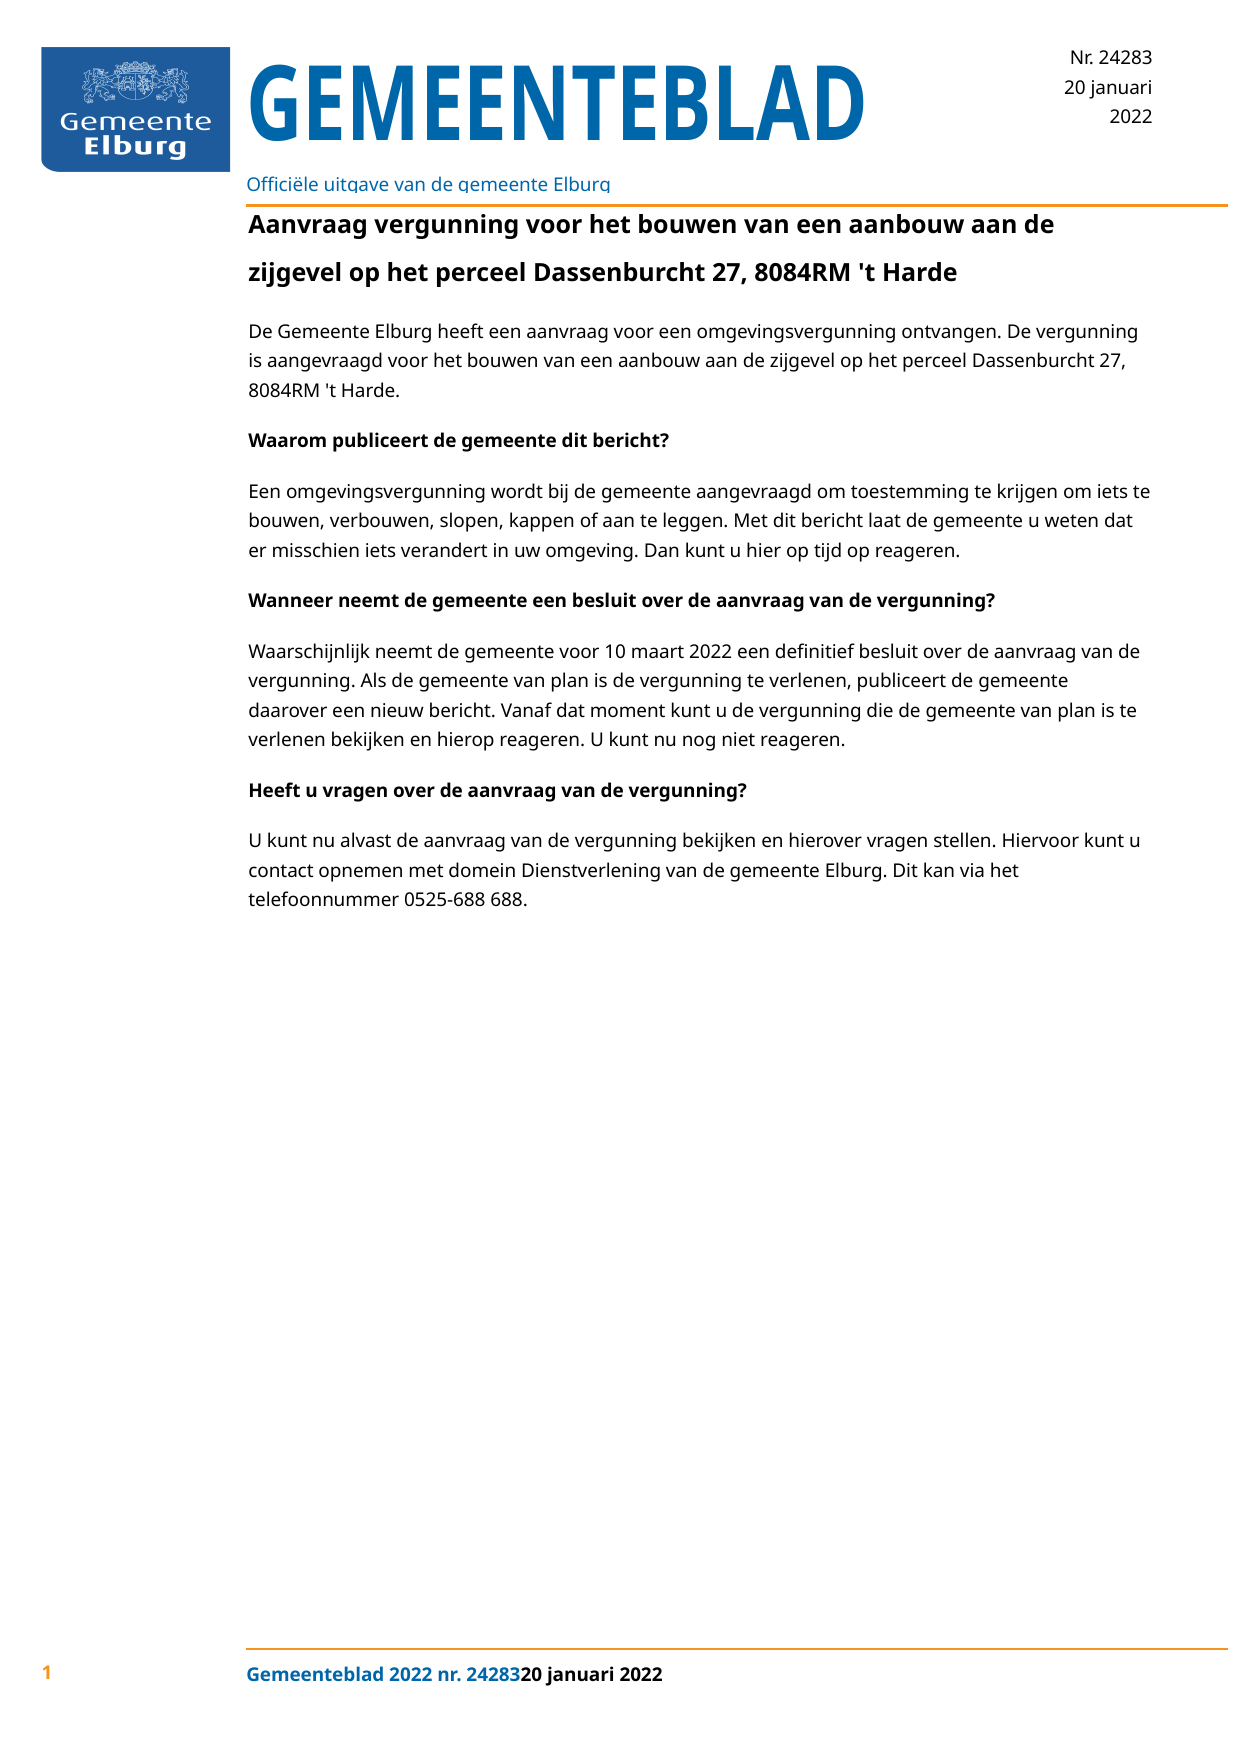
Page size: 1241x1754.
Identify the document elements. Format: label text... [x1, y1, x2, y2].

text Heeft u vragen over de aanvraag van de vergunning? [248, 777, 1152, 803]
text Wanneer neemt de gemeente een besluit over de aanvraag van de vergunning? [248, 587, 1152, 613]
text Een omgevingsvergunning wordt bij de gemeente aangevraagd om toestemming te krijgen om iets te bouwen, verbouwen, slopen, kappen of aan te leggen. Met dit bericht laat de gemeente u weten dat er misschien iets verandert in uw omgeving. Dan kunt u hier op tijd op reageren. [248, 478, 1152, 563]
text De Gemeente Elburg heeft een aanvraag voor een omgevingsvergunning ontvangen. De vergunning is aangevraagd voor het bouwen van een aanbouw aan de zijgevel op het perceel Dassenburcht 27, 8084RM 't Harde. [248, 318, 1152, 403]
text Aanvraag vergunning voor het bouwen van een aanbouw aan de zijgevel op het perceel Dassenburcht 27, 8084RM 't Harde [248, 207, 1152, 288]
text Waarom publiceert de gemeente dit bericht? [248, 427, 1152, 453]
text U kunt nu alvast de aanvraag van de vergunning bekijken en hierover vragen stellen. Hiervoor kunt u contact opnemen met domein Dienstverlening van de gemeente Elburg. Dit kan via het telefoonnummer 0525-688 688. [248, 827, 1152, 912]
picture [41, 47, 231, 172]
text Waarschijnlijk neemt de gemeente voor 10 maart 2022 een definitief besluit over de aanvraag van de vergunning. Als de gemeente van plan is de vergunning te verlenen, publiceert de gemeente daarover een nieuw bericht. Vanaf dat moment kunt u de vergunning die de gemeente van plan is te verlenen bekijken en hierop reageren. U kunt nu nog niet reageren. [248, 638, 1152, 752]
